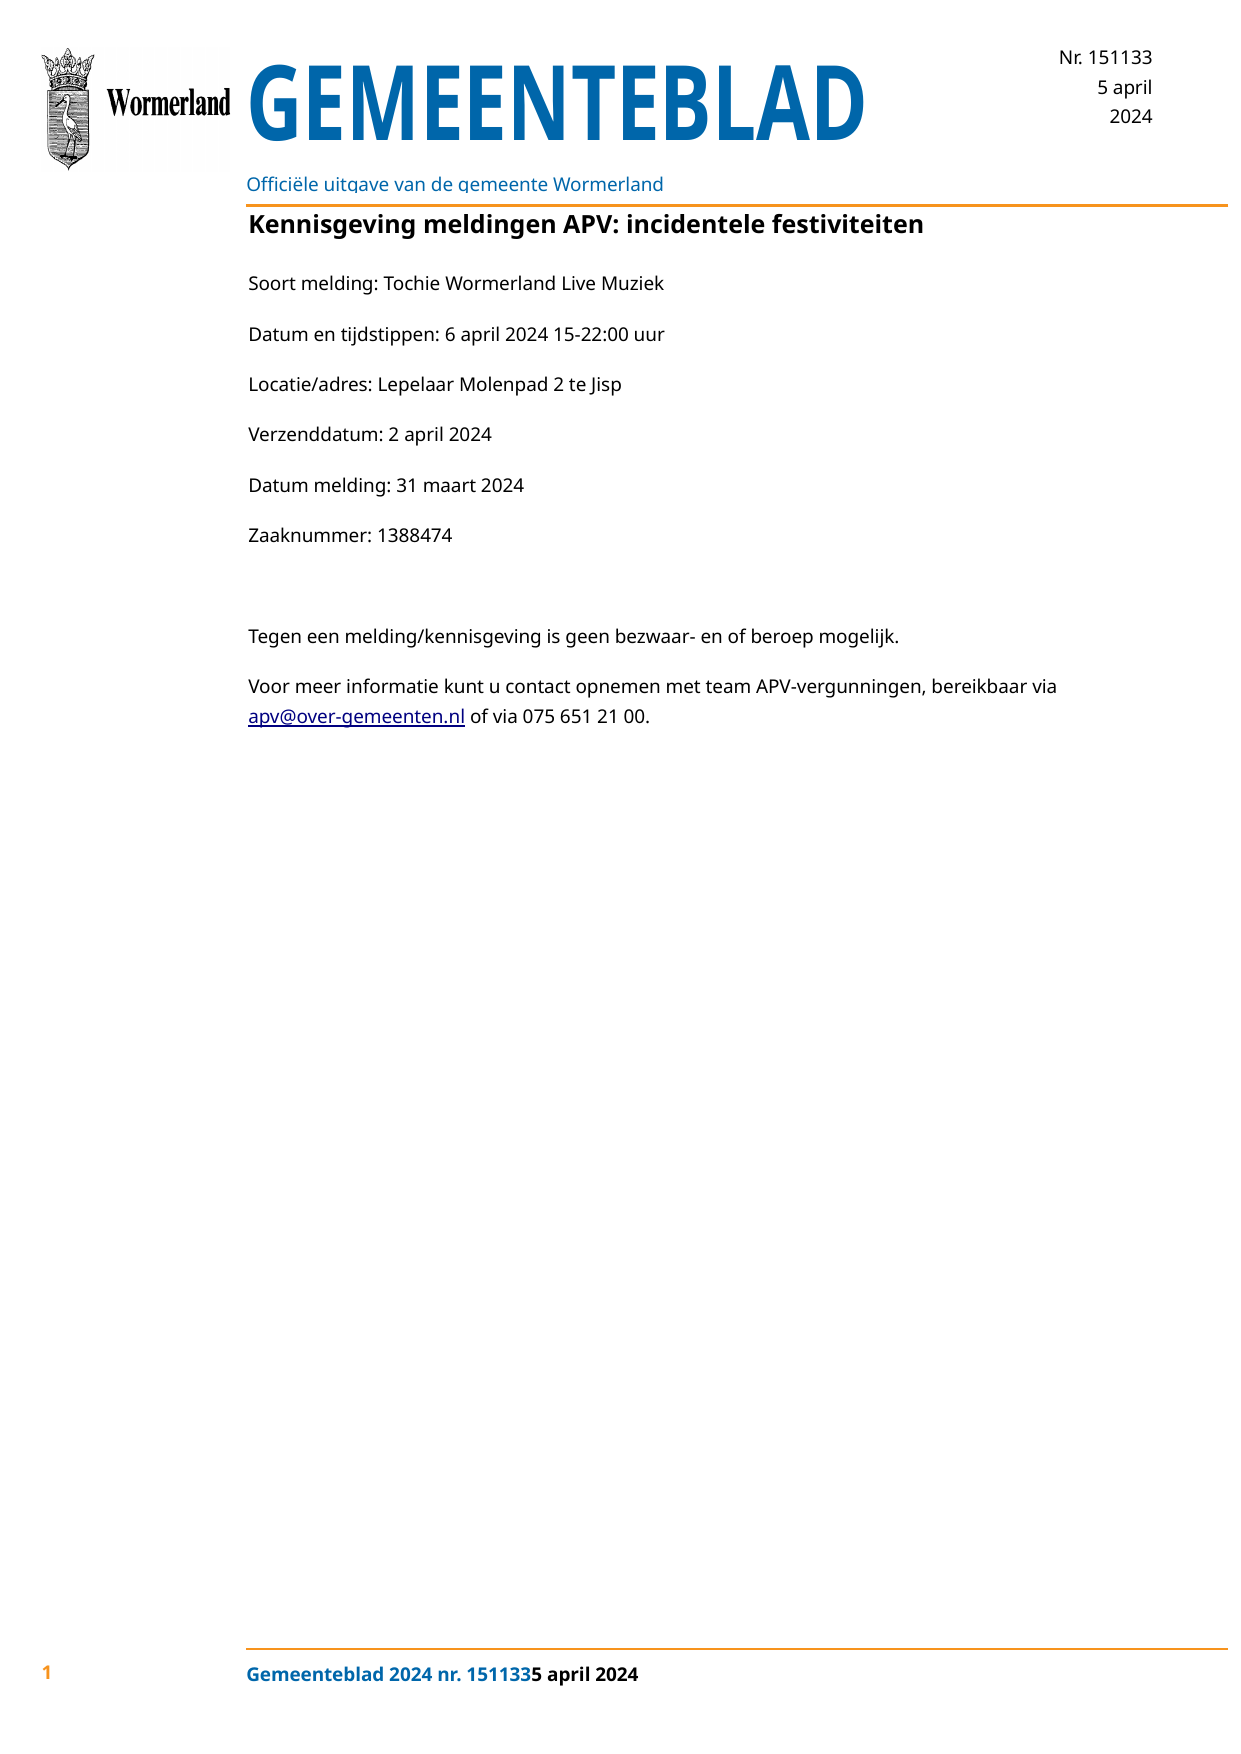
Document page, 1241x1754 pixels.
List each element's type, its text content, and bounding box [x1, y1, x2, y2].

picture [41, 47, 231, 172]
text Datum melding: 31 maart 2024 [248, 472, 1152, 498]
text Datum en tijdstippen: 6 april 2024 15-22:00 uur [248, 321, 1152, 346]
text Voor meer informatie kunt u contact opnemen met team APV-vergunningen, bereikbaar via apv@over-gemeenten.nl of via 075 651 21 00. [248, 674, 1152, 729]
text Tegen een melding/kennisgeving is geen bezwaar- en of beroep mogelijk. [248, 623, 1152, 649]
text Soort melding: Tochie Wormerland Live Muziek [248, 270, 1152, 296]
text Locatie/adres: Lepelaar Molenpad 2 te Jisp [248, 371, 1152, 397]
text Zaaknummer: 1388474 [248, 522, 1152, 548]
text Kennisgeving meldingen APV: incidentele festiviteiten [248, 207, 1152, 241]
text Verzenddatum: 2 april 2024 [248, 422, 1152, 447]
